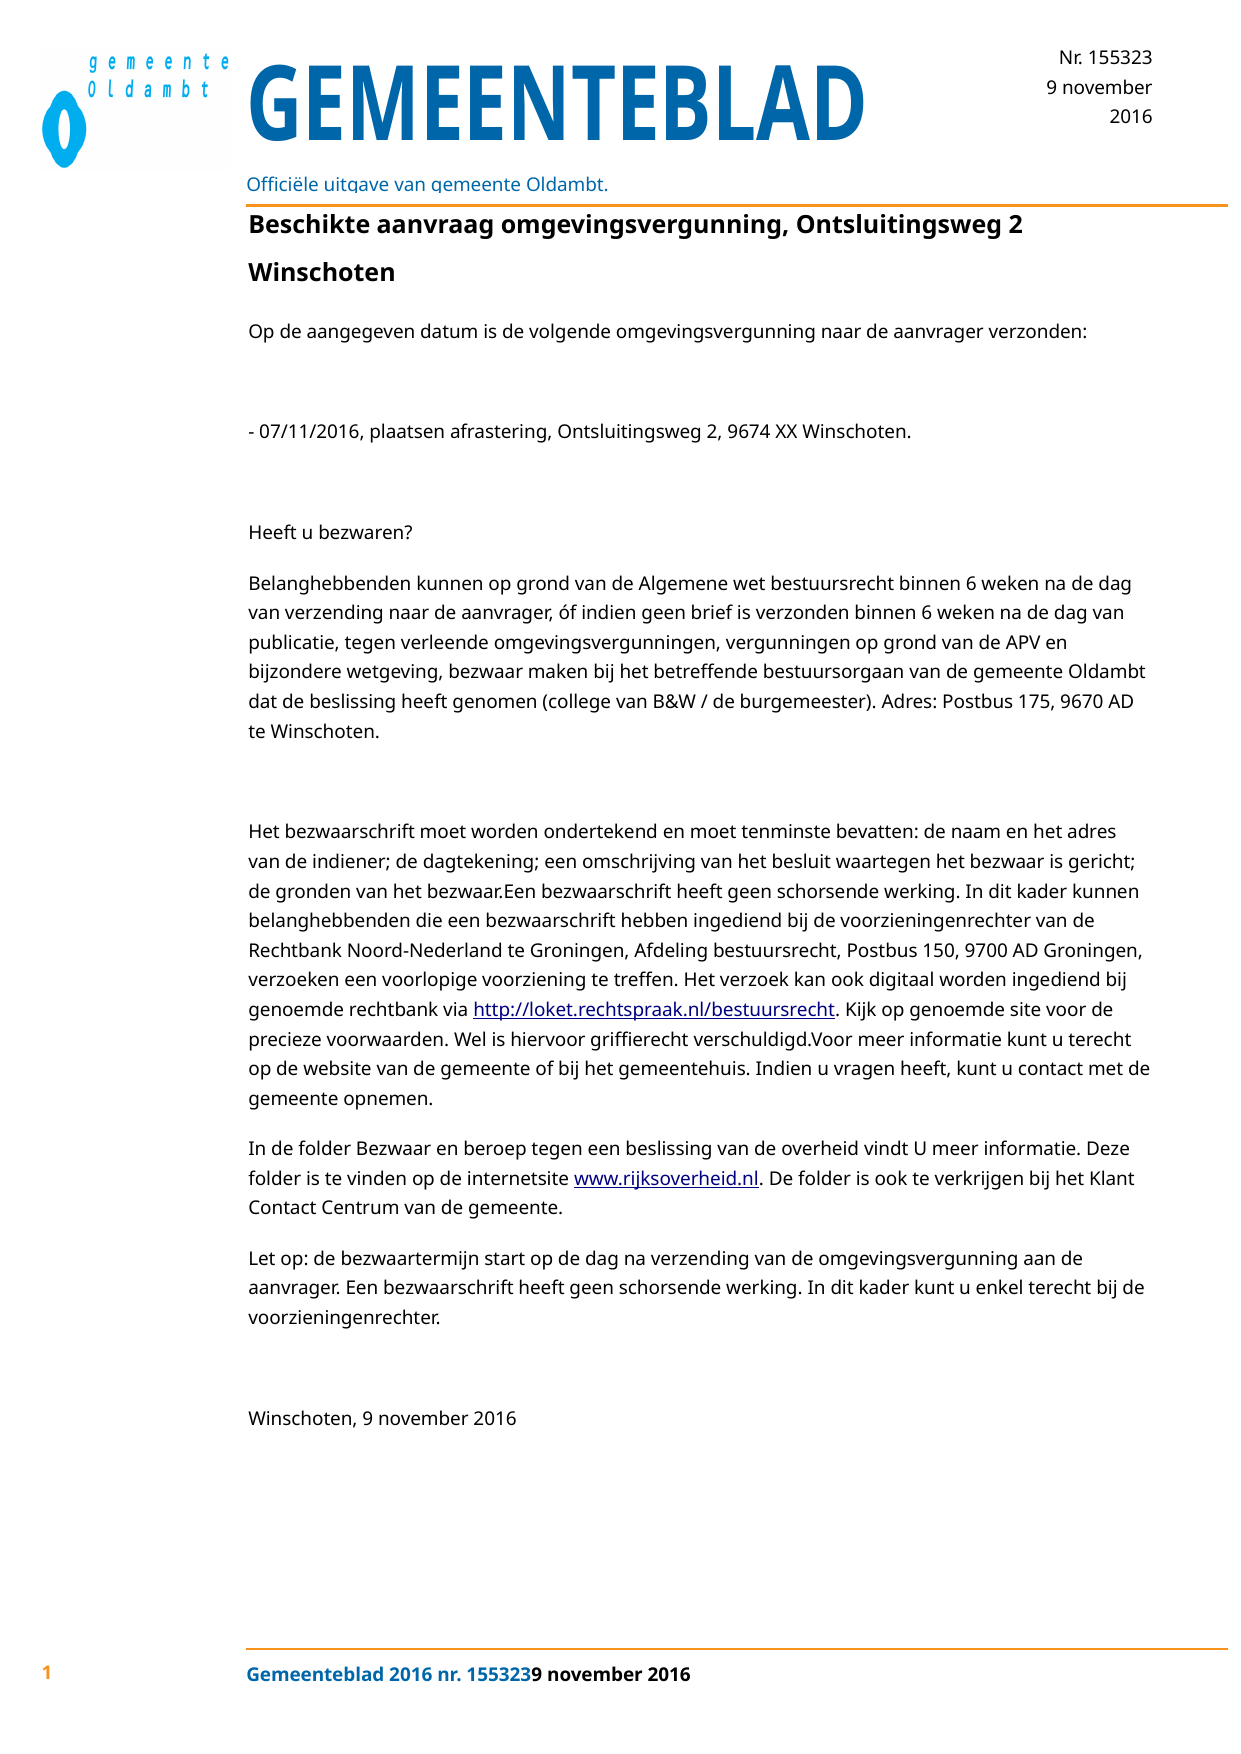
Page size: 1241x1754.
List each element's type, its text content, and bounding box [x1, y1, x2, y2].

text Op de aangegeven datum is de volgende omgevingsvergunning naar de aanvrager verzonden: [248, 318, 1152, 344]
text Beschikte aanvraag omgevingsvergunning, Ontsluitingsweg 2 Winschoten [248, 207, 1152, 288]
text Let op: de bezwaartermijn start op de dag na verzending van de omgevingsvergunning aan de aanvrager. Een bezwaarschrift heeft geen schorsende werking. In dit kader kunt u enkel terecht bij de voorzieningenrechter. [248, 1245, 1152, 1330]
text Heeft u bezwaren? [248, 519, 1152, 545]
text Winschoten, 9 november 2016 [248, 1405, 1152, 1431]
text Het bezwaarschrift moet worden ondertekend en moet tenminste bevatten: de naam en het adres van de indiener; de dagtekening; een omschrijving van het besluit waartegen het bezwaar is gericht; de gronden van het bezwaar.Een bezwaarschrift heeft geen schorsende werking. In dit kader kunnen belanghebbenden die een bezwaarschrift hebben ingediend bij de voorzieningenrechter van de Rechtbank Noord-Nederland te Groningen, Afdeling bestuursrecht, Postbus 150, 9700 AD Groningen, verzoeken een voorlopige voorziening te treffen. Het verzoek kan ook digitaal worden ingediend bij genoemde rechtbank via http://loket.rechtspraak.nl/bestuursrecht. Kijk op genoemde site voor de precieze voorwaarden. Wel is hiervoor griffierecht verschuldigd.Voor meer informatie kunt u terecht op de website van de gemeente of bij het gemeentehuis. Indien u vragen heeft, kunt u contact met de gemeente opnemen. [248, 819, 1152, 1111]
text Belanghebbenden kunnen op grond van de Algemene wet bestuursrecht binnen 6 weken na de dag van verzending naar de aanvrager, óf indien geen brief is verzonden binnen 6 weken na de dag van publicatie, tegen verleende omgevingsvergunningen, vergunningen op grond van de APV en bijzondere wetgeving, bezwaar maken bij het betreffende bestuursorgaan van de gemeente Oldambt dat de beslissing heeft genomen (college van B&W / de burgemeester). Adres: Postbus 175, 9670 AD te Winschoten. [248, 570, 1152, 744]
picture [41, 47, 231, 172]
text - 07/11/2016, plaatsen afrastering, Ontsluitingsweg 2, 9674 XX Winschoten. [248, 419, 1152, 444]
text In de folder Bezwaar en beroep tegen een beslissing van de overheid vindt U meer informatie. Deze folder is te vinden op de internetsite www.rijksoverheid.nl. De folder is ook te verkrijgen bij het Klant Contact Centrum van de gemeente. [248, 1135, 1152, 1220]
